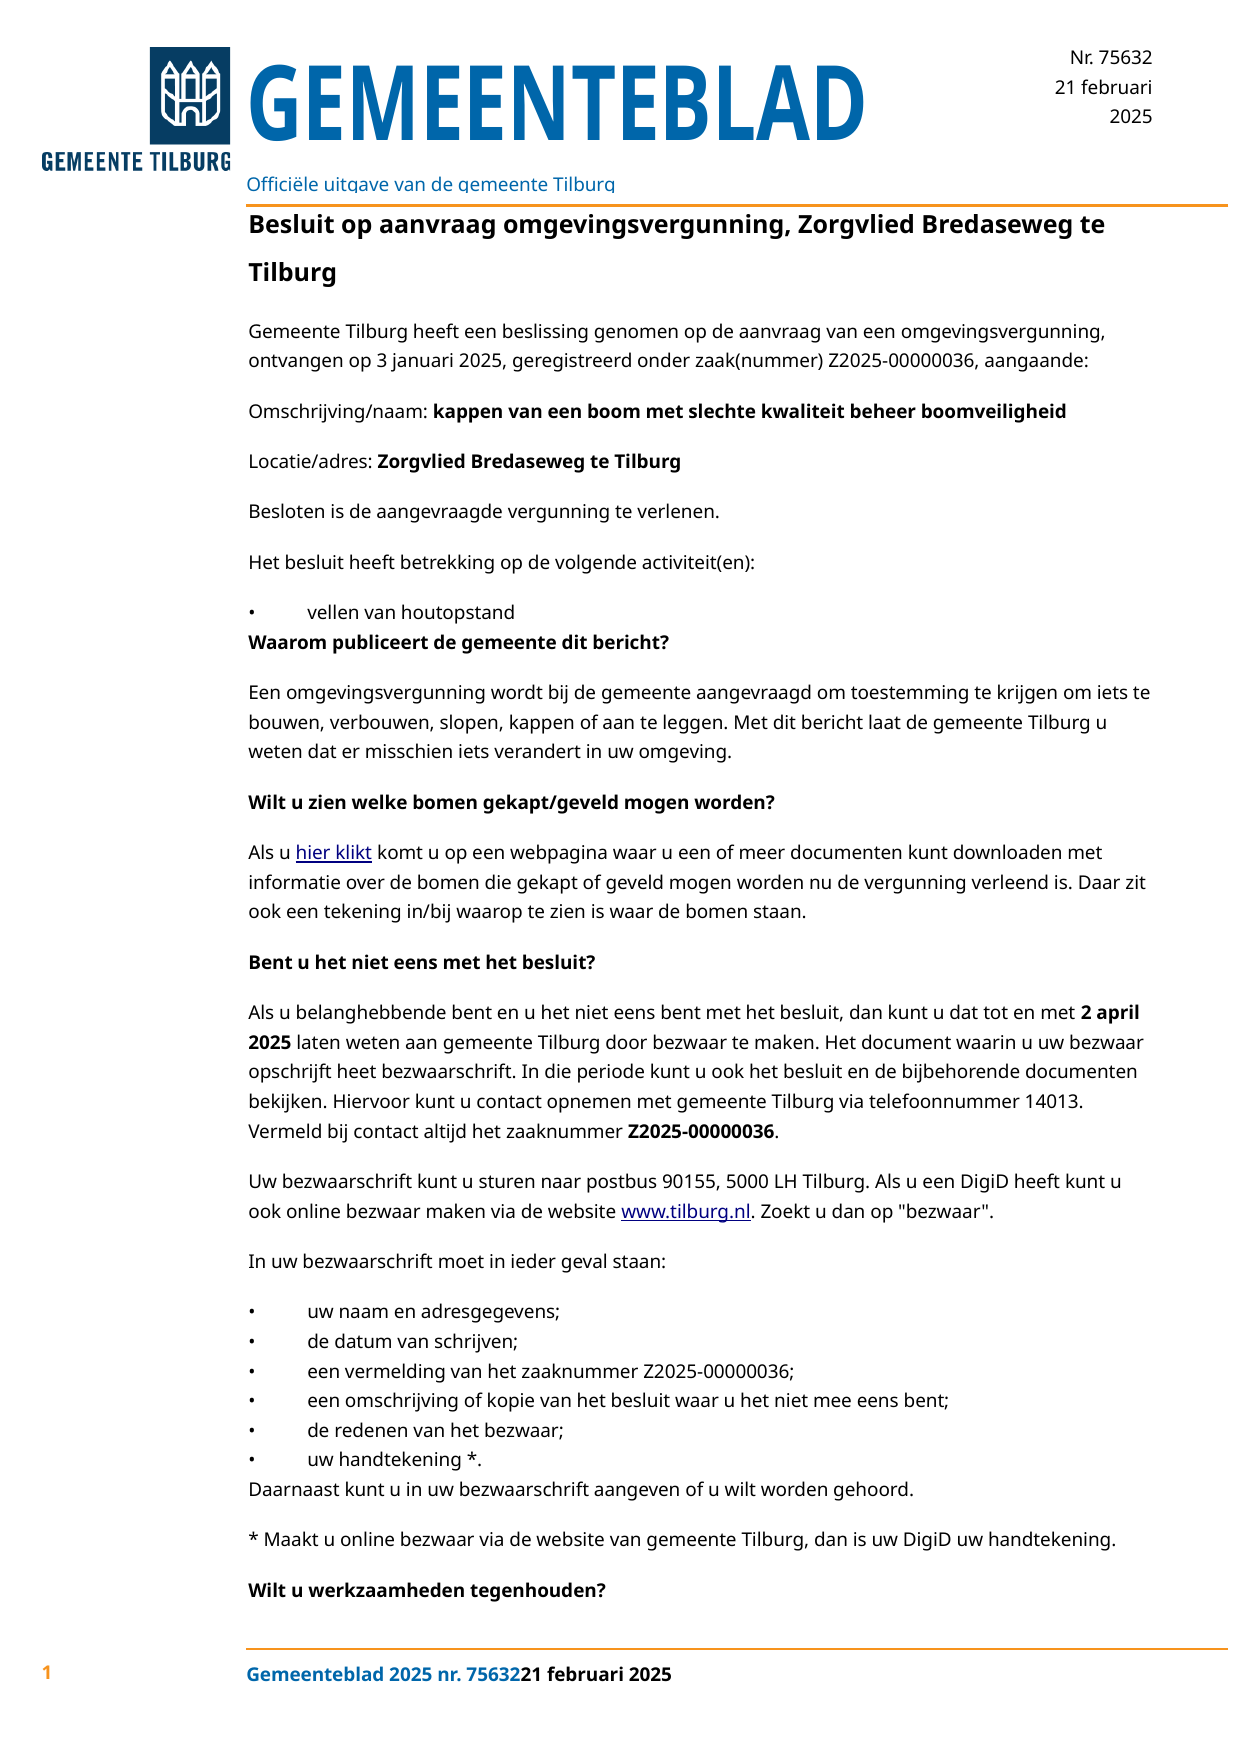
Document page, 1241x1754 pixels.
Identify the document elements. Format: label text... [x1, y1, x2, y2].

text Besluit op aanvraag omgevingsvergunning, Zorgvlied Bredaseweg te Tilburg [248, 207, 1152, 288]
text Waarom publiceert de gemeente dit bericht? [248, 629, 1152, 655]
text Als u hier klikt komt u op een webpagina waar u een of meer documenten kunt downloaden met informatie over de bomen die gekapt of geveld mogen worden nu de vergunning verleend is. Daar zit ook een tekening in/bij waarop te zien is waar de bomen staan. [248, 839, 1152, 924]
text Een omgevingsvergunning wordt bij de gemeente aangevraagd om toestemming te krijgen om iets te bouwen, verbouwen, slopen, kappen of aan te leggen. Met dit bericht laat de gemeente Tilburg u weten dat er misschien iets verandert in uw omgeving. [248, 679, 1152, 764]
text Omschrijving/naam: kappen van een boom met slechte kwaliteit beheer boomveiligheid [248, 398, 1152, 424]
list een vermelding van het zaaknummer Z2025-00000036; [248, 1358, 1152, 1384]
text Bent u het niet eens met het besluit? [248, 949, 1152, 975]
text Het besluit heeft betrekking op de volgende activiteit(en): [248, 549, 1152, 575]
text Wilt u werkzaamheden tegenhouden? [248, 1577, 1152, 1603]
list vellen van houtopstand [248, 599, 1152, 625]
text In uw bezwaarschrift moet in ieder geval staan: [248, 1248, 1152, 1274]
list de redenen van het bezwaar; [248, 1417, 1152, 1443]
text Als u belanghebbende bent en u het niet eens bent met het besluit, dan kunt u dat tot en met 2 april 2025 laten weten aan gemeente Tilburg door bezwaar te maken. Het document waarin u uw bezwaar opschrijft heet bezwaarschrift. In die periode kunt u ook het besluit en de bijbehorende documenten bekijken. Hiervoor kunt u contact opnemen met gemeente Tilburg via telefoonnummer 14013. Vermeld bij contact altijd het zaaknummer Z2025-00000036. [248, 999, 1152, 1144]
list uw handtekening *. [248, 1447, 1152, 1472]
text Wilt u zien welke bomen gekapt/geveld mogen worden? [248, 789, 1152, 815]
text Uw bezwaarschrift kunt u sturen naar postbus 90155, 5000 LH Tilburg. Als u een DigiD heeft kunt u ook online bezwaar maken via de website www.tilburg.nl. Zoekt u dan op "bezwaar". [248, 1168, 1152, 1224]
text * Maakt u online bezwaar via de website van gemeente Tilburg, dan is uw DigiD uw handtekening. [248, 1527, 1152, 1552]
text Locatie/adres: Zorgvlied Bredaseweg te Tilburg [248, 448, 1152, 474]
text Daarnaast kunt u in uw bezwaarschrift aangeven of u wilt worden gehoord. [248, 1476, 1152, 1502]
text Gemeente Tilburg heeft een beslissing genomen op de aanvraag van een omgevingsvergunning, ontvangen op 3 januari 2025, geregistreerd onder zaak(nummer) Z2025-00000036, aangaande: [248, 318, 1152, 373]
list de datum van schrijven; [248, 1328, 1152, 1354]
picture [41, 47, 231, 172]
list een omschrijving of kopie van het besluit waar u het niet mee eens bent; [248, 1387, 1152, 1413]
text Besloten is de aangevraagde vergunning te verlenen. [248, 499, 1152, 524]
list uw naam en adresgegevens; [248, 1299, 1152, 1324]
